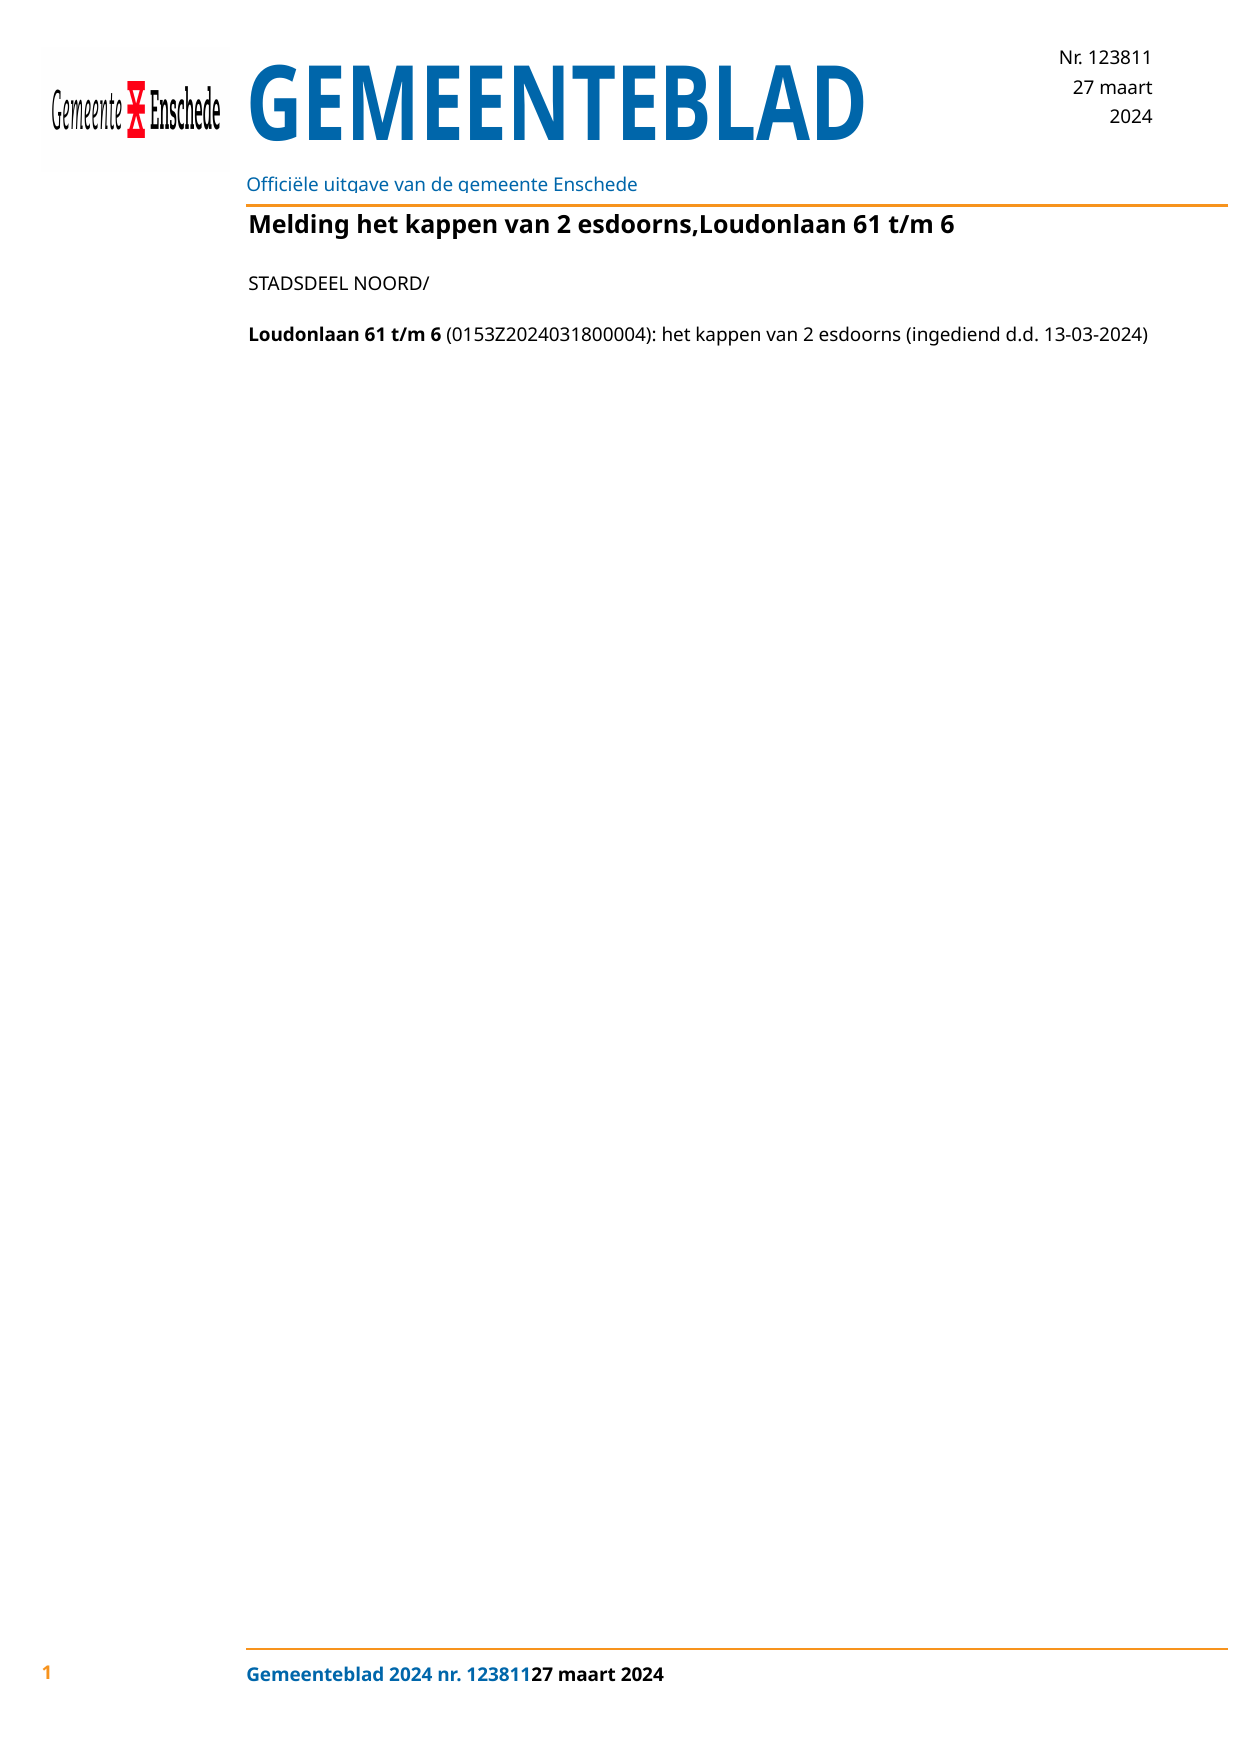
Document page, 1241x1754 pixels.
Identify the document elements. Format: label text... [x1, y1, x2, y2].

text Loudonlaan 61 t/m 6 (0153Z2024031800004): het kappen van 2 esdoorns (ingediend d.d. 13-03-2024) [248, 321, 1152, 346]
picture [41, 47, 231, 172]
text STADSDEEL NOORD/ [248, 270, 1152, 296]
text Melding het kappen van 2 esdoorns,Loudonlaan 61 t/m 6 [248, 207, 1152, 241]
